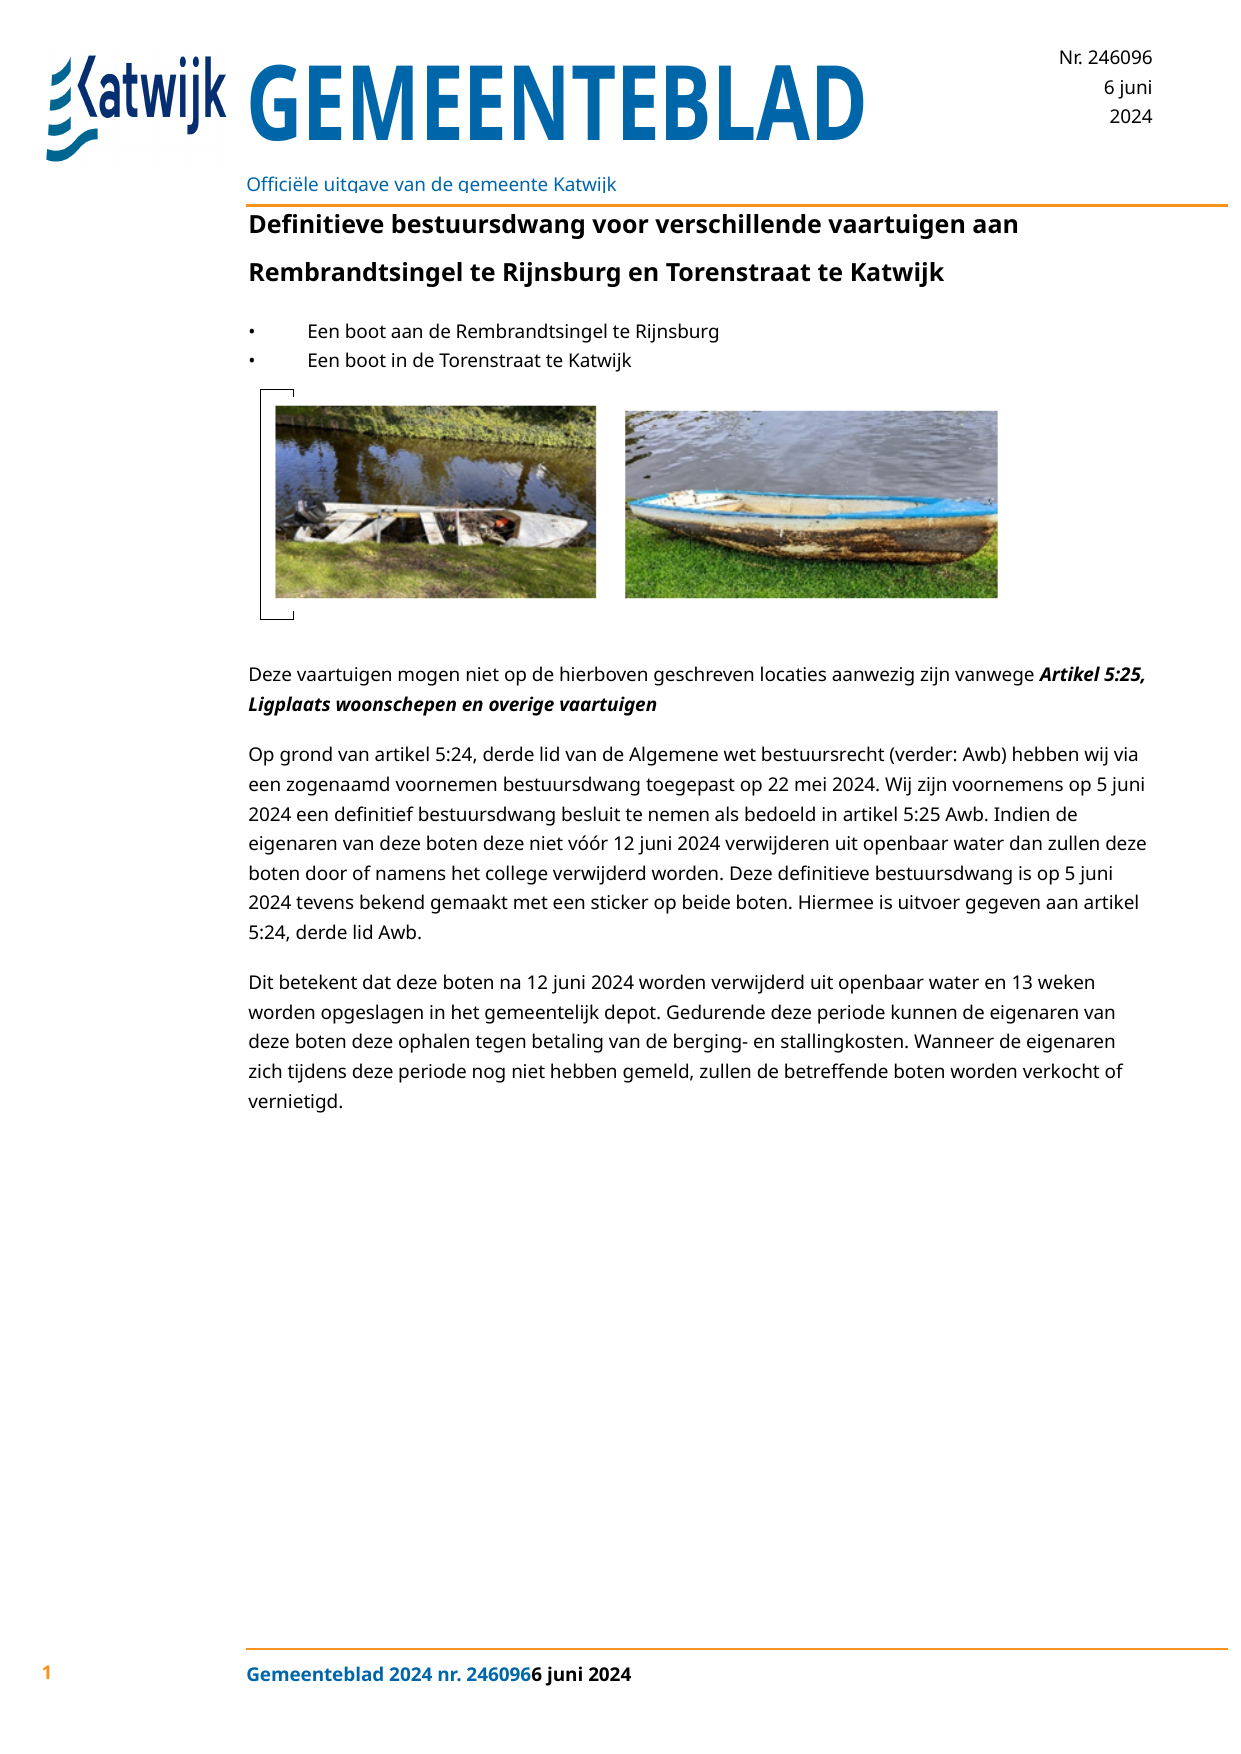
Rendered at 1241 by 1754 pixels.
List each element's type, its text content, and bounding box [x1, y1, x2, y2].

text Op grond van artikel 5:24, derde lid van de Algemene wet bestuursrecht (verder: Awb) hebben wij via een zogenaamd voornemen bestuursdwang toegepast op 22 mei 2024. Wij zijn voornemens op 5 juni 2024 een definitief bestuursdwang besluit te nemen als bedoeld in artikel 5:25 Awb. Indien de eigenaren van deze boten deze niet vóór 12 juni 2024 verwijderen uit openbaar water dan zullen deze boten door of namens het college verwijderd worden. Deze definitieve bestuursdwang is op 5 juni 2024 tevens bekend gemaakt met een sticker op beide boten. Hiermee is uitvoer gegeven aan artikel 5:24, derde lid Awb. [248, 742, 1152, 945]
list Een boot aan de Rembrandtsingel te Rijnsburg [248, 318, 1152, 344]
picture [41, 47, 231, 172]
text Dit betekent dat deze boten na 12 juni 2024 worden verwijderd uit openbaar water en 13 weken worden opgeslagen in het gemeentelijk depot. Gedurende deze periode kunnen de eigenaren van deze boten deze ophalen tegen betaling van de berging- en stallingkosten. Wanneer de eigenaren zich tijdens deze periode nog niet hebben gemeld, zullen de betreffende boten worden verkocht of vernietigd. [248, 969, 1152, 1114]
picture [268, 397, 1008, 611]
text Definitieve bestuursdwang voor verschillende vaartuigen aan Rembrandtsingel te Rijnsburg en Torenstraat te Katwijk [248, 207, 1152, 288]
text Deze vaartuigen mogen niet op de hierboven geschreven locaties aanwezig zijn vanwege Artikel 5:25, Ligplaats woonschepen en overige vaartuigen [248, 662, 1152, 717]
list Een boot in de Torenstraat te Katwijk [248, 347, 1152, 373]
